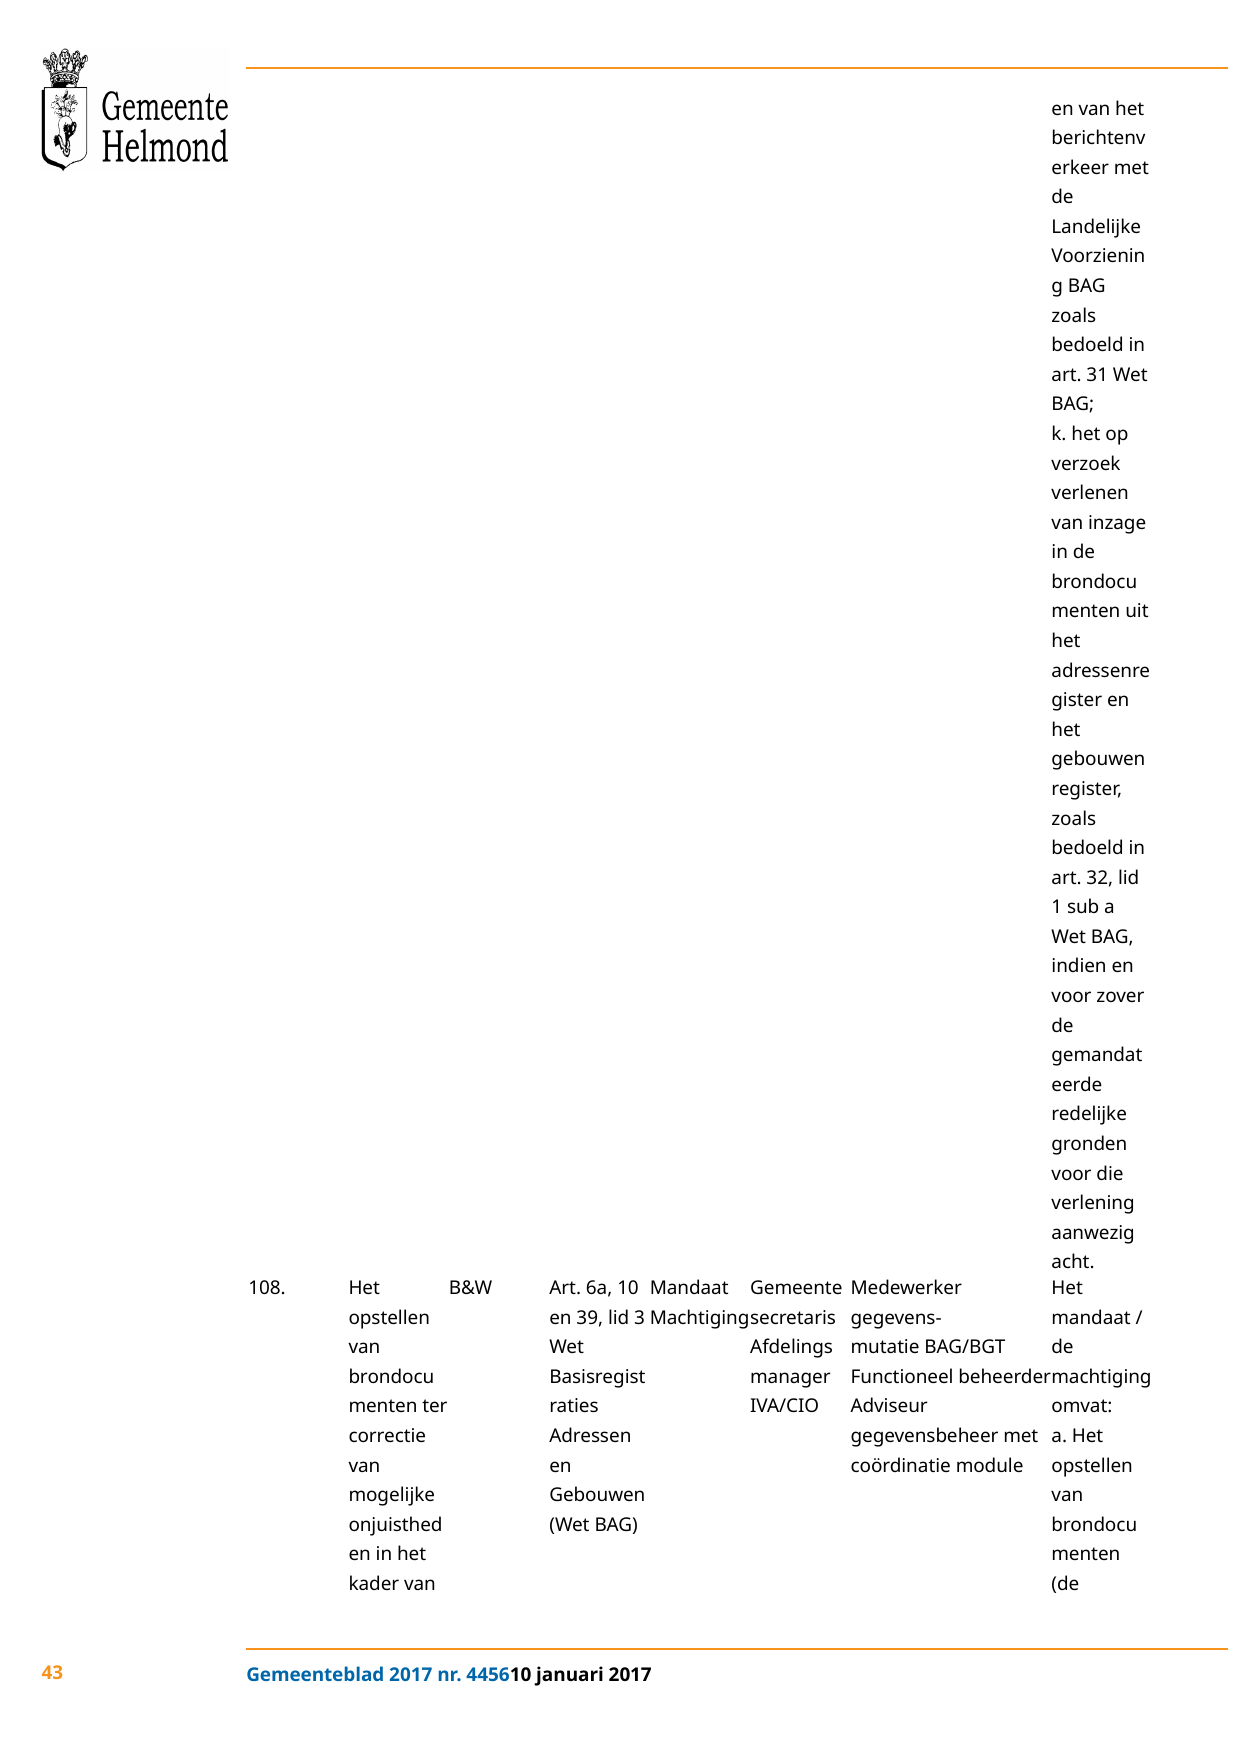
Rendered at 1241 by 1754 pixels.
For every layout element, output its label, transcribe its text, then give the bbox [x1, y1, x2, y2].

table_cell Medewerker gegevens- mutatie BAG/BGT Functioneel beheerder Adviseur gegevensbeheer met coördinatie module [850, 1274, 1051, 1596]
table_cell Het mandaat / de machtiging omvat: a. Het opstellen van brondocumenten (de [1051, 1274, 1152, 1596]
table_cell Mandaat Machtiging [650, 1274, 750, 1596]
table_cell [650, 95, 750, 1274]
table_cell [449, 95, 549, 1274]
table_cell Art. 6a, 10 en 39, lid 3 Wet Basisregistraties Adressen en Gebouwen (Wet BAG) [549, 1274, 649, 1596]
table_cell [348, 95, 449, 1274]
table_cell [850, 95, 1051, 1274]
table_cell [549, 95, 649, 1274]
table_cell Het opstellen van brondocumenten ter correctie van mogelijke onjuistheden in het kader van [348, 1274, 449, 1596]
table_cell [248, 95, 348, 1274]
table_cell Gemeentesecretaris Afdelingsmanager IVA/CIO [750, 1274, 850, 1596]
table_cell B&W [449, 1274, 549, 1596]
picture [41, 47, 231, 172]
table_cell 108. [248, 1274, 348, 1596]
table_cell en van het berichtenverkeer met de Landelijke Voorziening BAG zoals bedoeld in art. 31 Wet BAG; k. het op verzoek verlenen van inzage in de brondocumenten uit het adressenregister en het gebouwenregister, zoals bedoeld in art. 32, lid 1 sub a Wet BAG, indien en voor zover de gemandateerde redelijke gronden voor die verlening aanwezig acht. [1051, 95, 1152, 1274]
table_cell [750, 95, 850, 1274]
